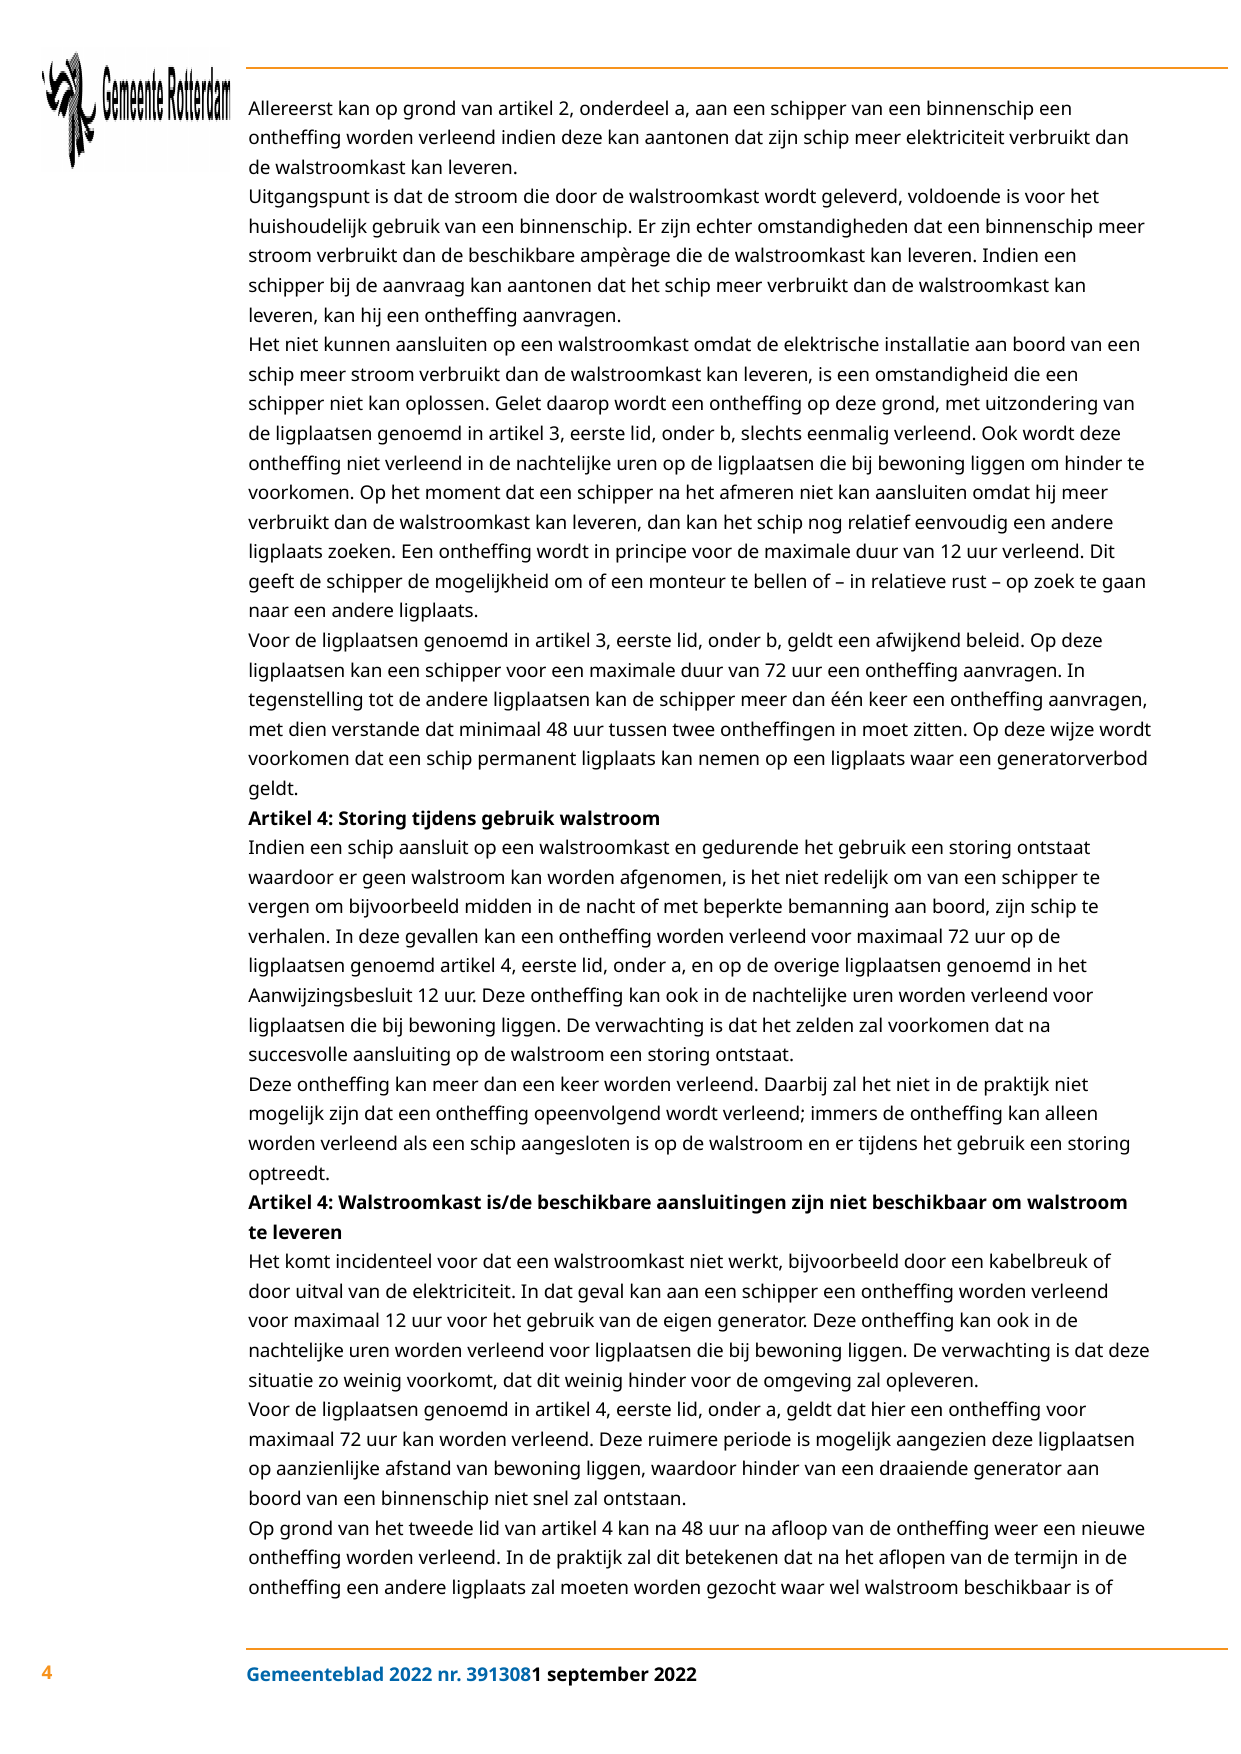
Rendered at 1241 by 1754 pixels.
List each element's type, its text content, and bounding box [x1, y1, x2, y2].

text Artikel 4: Walstroomkast is/de beschikbare aansluitingen zijn niet beschikbaar om walstroom te leveren [248, 1189, 1152, 1245]
text Voor de ligplaatsen genoemd in artikel 4, eerste lid, onder a, geldt dat hier een ontheffing voor maximaal 72 uur kan worden verleend. Deze ruimere periode is mogelijk aangezien deze ligplaatsen op aanzienlijke afstand van bewoning liggen, waardoor hinder van een draaiende generator aan boord van een binnenschip niet snel zal ontstaan. [248, 1396, 1152, 1511]
text Het niet kunnen aansluiten op een walstroomkast omdat de elektrische installatie aan boord van een schip meer stroom verbruikt dan de walstroomkast kan leveren, is een omstandigheid die een schipper niet kan oplossen. Gelet daarop wordt een ontheffing op deze grond, met uitzondering van de ligplaatsen genoemd in artikel 3, eerste lid, onder b, slechts eenmalig verleend. Ook wordt deze ontheffing niet verleend in de nachtelijke uren op de ligplaatsen die bij bewoning liggen om hinder te voorkomen. Op het moment dat een schipper na het afmeren niet kan aansluiten omdat hij meer verbruikt dan de walstroomkast kan leveren, dan kan het schip nog relatief eenvoudig een andere ligplaats zoeken. Een ontheffing wordt in principe voor de maximale duur van 12 uur verleend. Dit geeft de schipper de mogelijkheid om of een monteur te bellen of – in relatieve rust – op zoek te gaan naar een andere ligplaats. [248, 331, 1152, 623]
text Indien een schip aansluit op een walstroomkast en gedurende het gebruik een storing ontstaat waardoor er geen walstroom kan worden afgenomen, is het niet redelijk om van een schipper te vergen om bijvoorbeeld midden in de nacht of met beperkte bemanning aan boord, zijn schip te verhalen. In deze gevallen kan een ontheffing worden verleend voor maximaal 72 uur op de ligplaatsen genoemd artikel 4, eerste lid, onder a, en op de overige ligplaatsen genoemd in het Aanwijzingsbesluit 12 uur. Deze ontheffing kan ook in de nachtelijke uren worden verleend voor ligplaatsen die bij bewoning liggen. De verwachting is dat het zelden zal voorkomen dat na succesvolle aansluiting op de walstroom een storing ontstaat. [248, 834, 1152, 1067]
text Uitgangspunt is dat de stroom die door de walstroomkast wordt geleverd, voldoende is voor het huishoudelijk gebruik van een binnenschip. Er zijn echter omstandigheden dat een binnenschip meer stroom verbruikt dan de beschikbare ampèrage die de walstroomkast kan leveren. Indien een schipper bij de aanvraag kan aantonen dat het schip meer verbruikt dan de walstroomkast kan leveren, kan hij een ontheffing aanvragen. [248, 183, 1152, 328]
picture [41, 47, 231, 172]
text Voor de ligplaatsen genoemd in artikel 3, eerste lid, onder b, geldt een afwijkend beleid. Op deze ligplaatsen kan een schipper voor een maximale duur van 72 uur een ontheffing aanvragen. In tegenstelling tot de andere ligplaatsen kan de schipper meer dan één keer een ontheffing aanvragen, met dien verstande dat minimaal 48 uur tussen twee ontheffingen in moet zitten. Op deze wijze wordt voorkomen dat een schip permanent ligplaats kan nemen op een ligplaats waar een generatorverbod geldt. [248, 627, 1152, 801]
text Op grond van het tweede lid van artikel 4 kan na 48 uur na afloop van de ontheffing weer een nieuwe ontheffing worden verleend. In de praktijk zal dit betekenen dat na het aflopen van de termijn in de ontheffing een andere ligplaats zal moeten worden gezocht waar wel walstroom beschikbaar is of [248, 1515, 1152, 1600]
text Artikel 4: Storing tijdens gebruik walstroom [248, 805, 1152, 831]
text Allereerst kan op grond van artikel 2, onderdeel a, aan een schipper van een binnenschip een ontheffing worden verleend indien deze kan aantonen dat zijn schip meer elektriciteit verbruikt dan de walstroomkast kan leveren. [248, 95, 1152, 180]
text Het komt incidenteel voor dat een walstroomkast niet werkt, bijvoorbeeld door een kabelbreuk of door uitval van de elektriciteit. In dat geval kan aan een schipper een ontheffing worden verleend voor maximaal 12 uur voor het gebruik van de eigen generator. Deze ontheffing kan ook in de nachtelijke uren worden verleend voor ligplaatsen die bij bewoning liggen. De verwachting is dat deze situatie zo weinig voorkomt, dat dit weinig hinder voor de omgeving zal opleveren. [248, 1248, 1152, 1393]
text Deze ontheffing kan meer dan een keer worden verleend. Daarbij zal het niet in de praktijk niet mogelijk zijn dat een ontheffing opeenvolgend wordt verleend; immers de ontheffing kan alleen worden verleend als een schip aangesloten is op de walstroom en er tijdens het gebruik een storing optreedt. [248, 1071, 1152, 1186]
